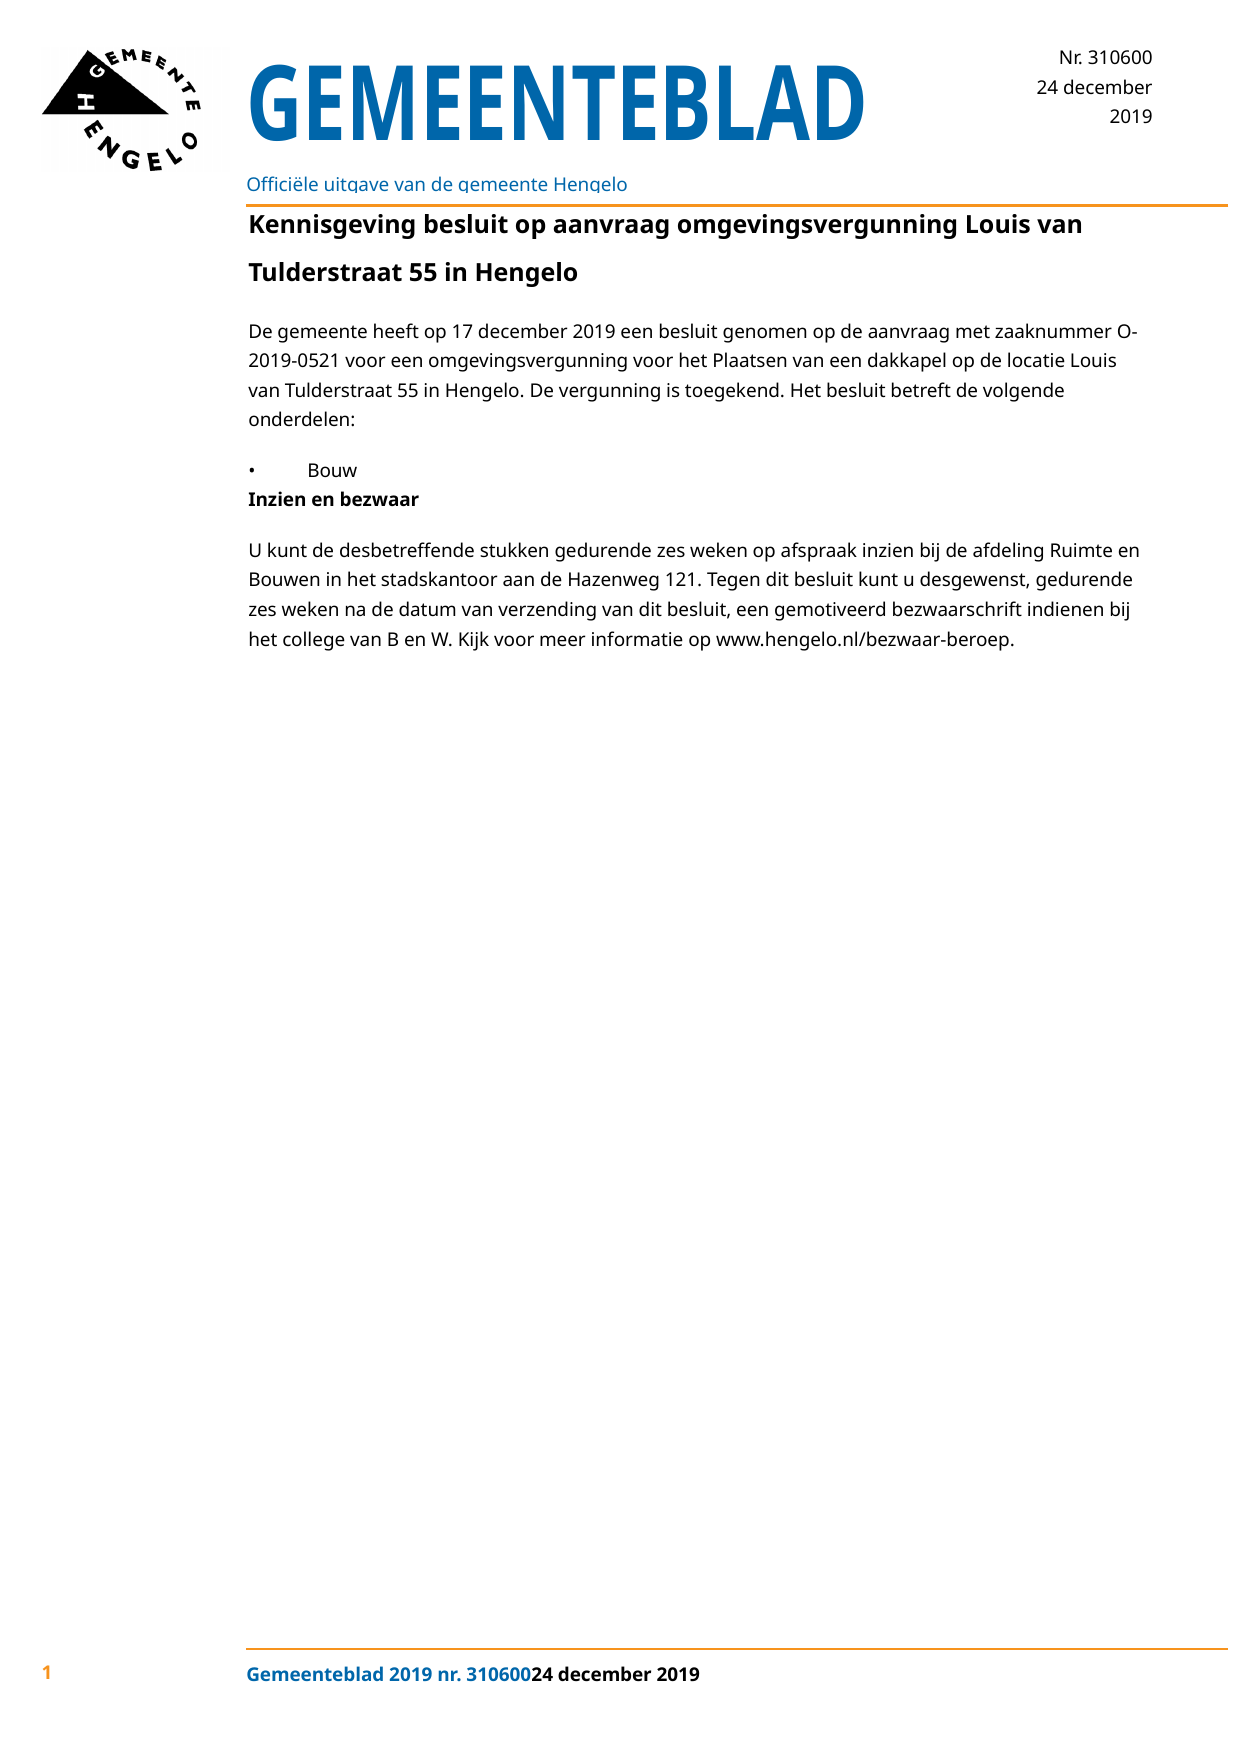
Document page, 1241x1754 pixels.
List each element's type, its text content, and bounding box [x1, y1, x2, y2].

text Kennisgeving besluit op aanvraag omgevingsvergunning Louis van Tulderstraat 55 in Hengelo [248, 207, 1152, 288]
text Inzien en bezwaar [248, 487, 1152, 512]
text De gemeente heeft op 17 december 2019 een besluit genomen op de aanvraag met zaaknummer O-2019-0521 voor een omgevingsvergunning voor het Plaatsen van een dakkapel op de locatie Louis van Tulderstraat 55 in Hengelo. De vergunning is toegekend. Het besluit betreft de volgende onderdelen: [248, 318, 1152, 432]
list Bouw [248, 457, 1152, 483]
text U kunt de desbetreffende stukken gedurende zes weken op afspraak inzien bij de afdeling Ruimte en Bouwen in het stadskantoor aan de Hazenweg 121. Tegen dit besluit kunt u desgewenst, gedurende zes weken na de datum van verzending van dit besluit, een gemotiveerd bezwaarschrift indienen bij het college van B en W. Kijk voor meer informatie op www.hengelo.nl/bezwaar-beroep. [248, 537, 1152, 652]
picture [41, 47, 231, 172]
